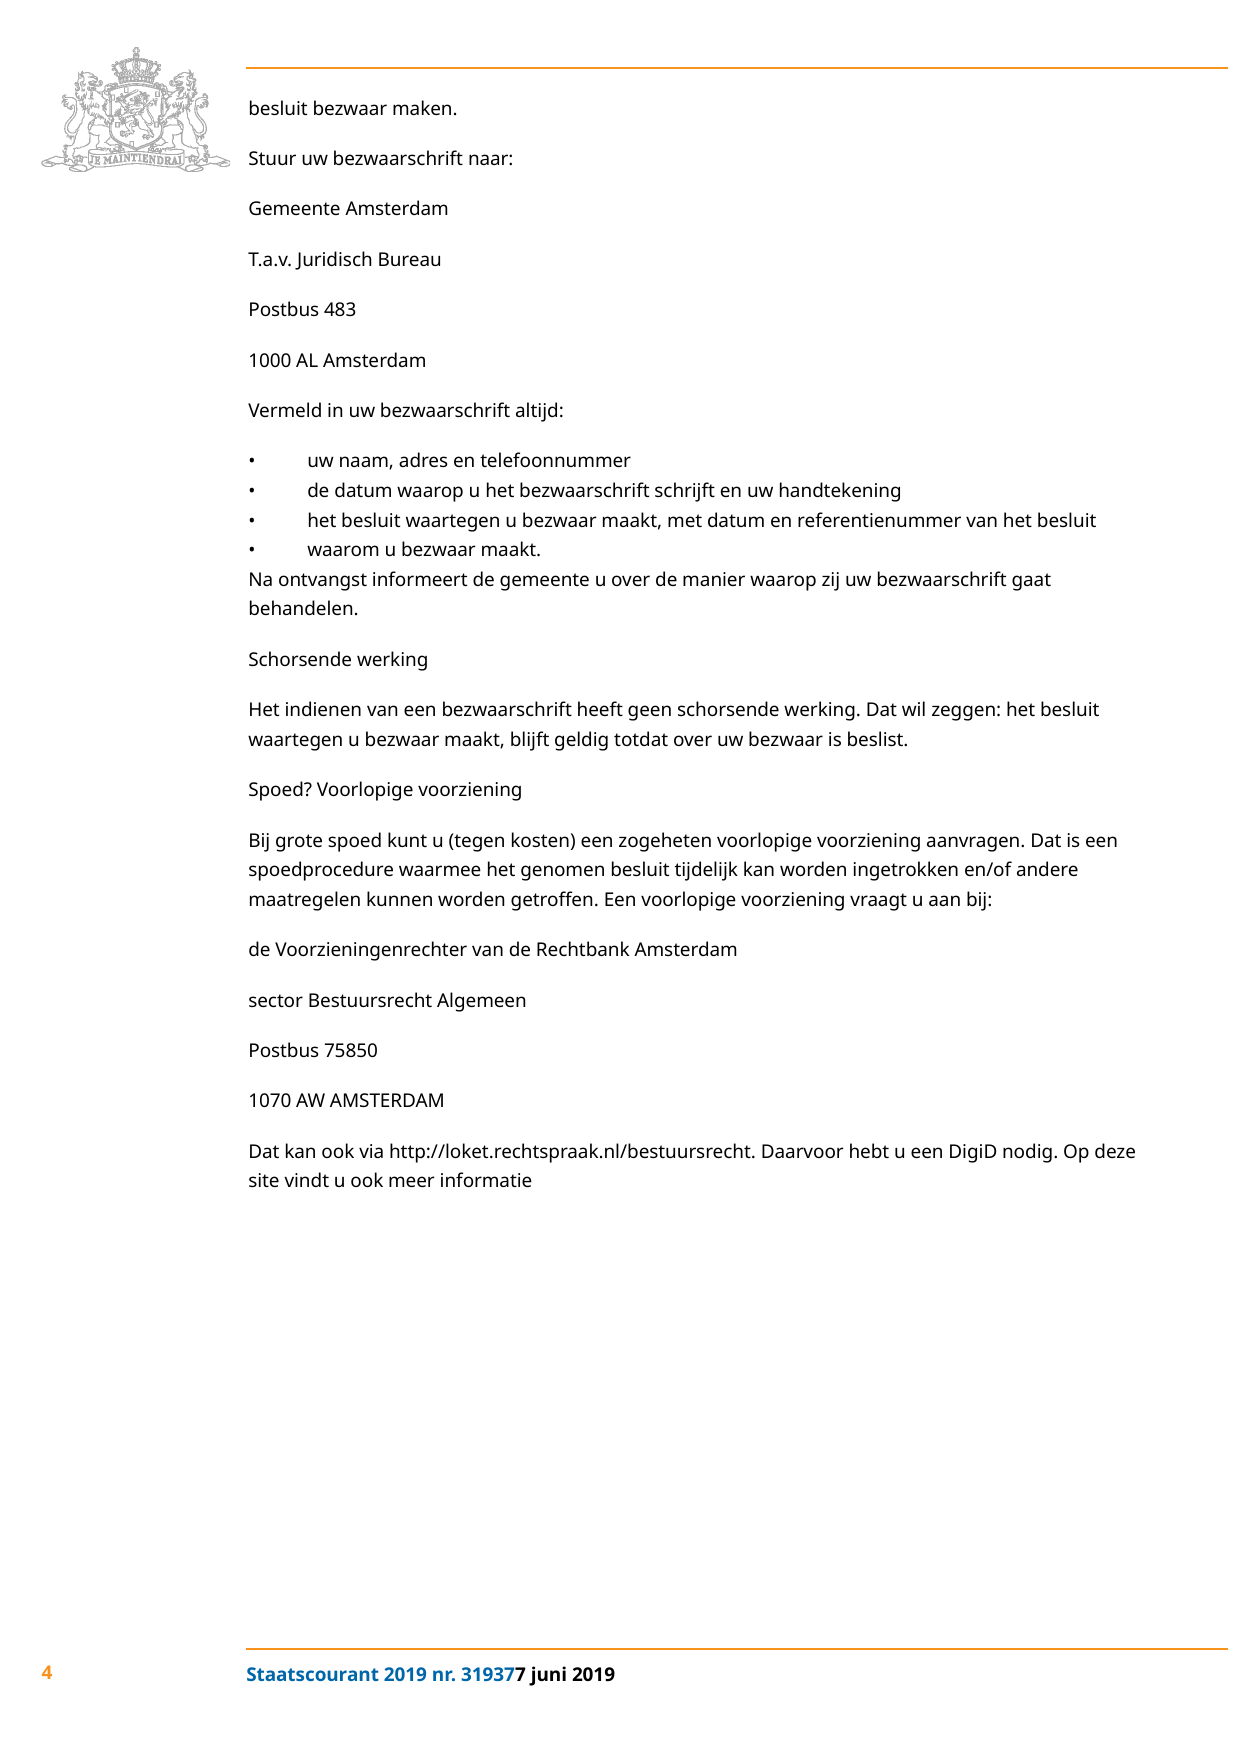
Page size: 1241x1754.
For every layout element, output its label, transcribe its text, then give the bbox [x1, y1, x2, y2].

text Postbus 75850 [248, 1037, 1152, 1063]
text Spoed? Voorlopige voorziening [248, 776, 1152, 802]
picture [41, 47, 231, 172]
text Schorsende werking [248, 646, 1152, 672]
text T.a.v. Juridisch Bureau [248, 246, 1152, 272]
text 1000 AL Amsterdam [248, 347, 1152, 373]
text besluit bezwaar maken. [248, 95, 1152, 121]
text Postbus 483 [248, 296, 1152, 322]
text Na ontvangst informeert de gemeente u over de manier waarop zij uw bezwaarschrift gaat behandelen. [248, 566, 1152, 621]
text de Voorzieningenrechter van de Rechtbank Amsterdam [248, 936, 1152, 962]
list het besluit waartegen u bezwaar maakt, met datum en referentienummer van het besluit [248, 507, 1152, 533]
text Het indienen van een bezwaarschrift heeft geen schorsende werking. Dat wil zeggen: het besluit waartegen u bezwaar maakt, blijft geldig totdat over uw bezwaar is beslist. [248, 696, 1152, 752]
text Stuur uw bezwaarschrift naar: [248, 145, 1152, 171]
list uw naam, adres en telefoonnummer [248, 448, 1152, 473]
list waarom u bezwaar maakt. [248, 536, 1152, 562]
text Dat kan ook via http://loket.rechtspraak.nl/bestuursrecht. Daarvoor hebt u een DigiD nodig. Op deze site vindt u ook meer informatie [248, 1138, 1152, 1193]
text Bij grote spoed kunt u (tegen kosten) een zogeheten voorlopige voorziening aanvragen. Dat is een spoedprocedure waarmee het genomen besluit tijdelijk kan worden ingetrokken en/of andere maatregelen kunnen worden getroffen. Een voorlopige voorziening vraagt u aan bij: [248, 827, 1152, 912]
list de datum waarop u het bezwaarschrift schrijft en uw handtekening [248, 477, 1152, 503]
text sector Bestuursrecht Algemeen [248, 987, 1152, 1013]
text Vermeld in uw bezwaarschrift altijd: [248, 397, 1152, 423]
text Gemeente Amsterdam [248, 196, 1152, 221]
text 1070 AW AMSTERDAM [248, 1088, 1152, 1113]
